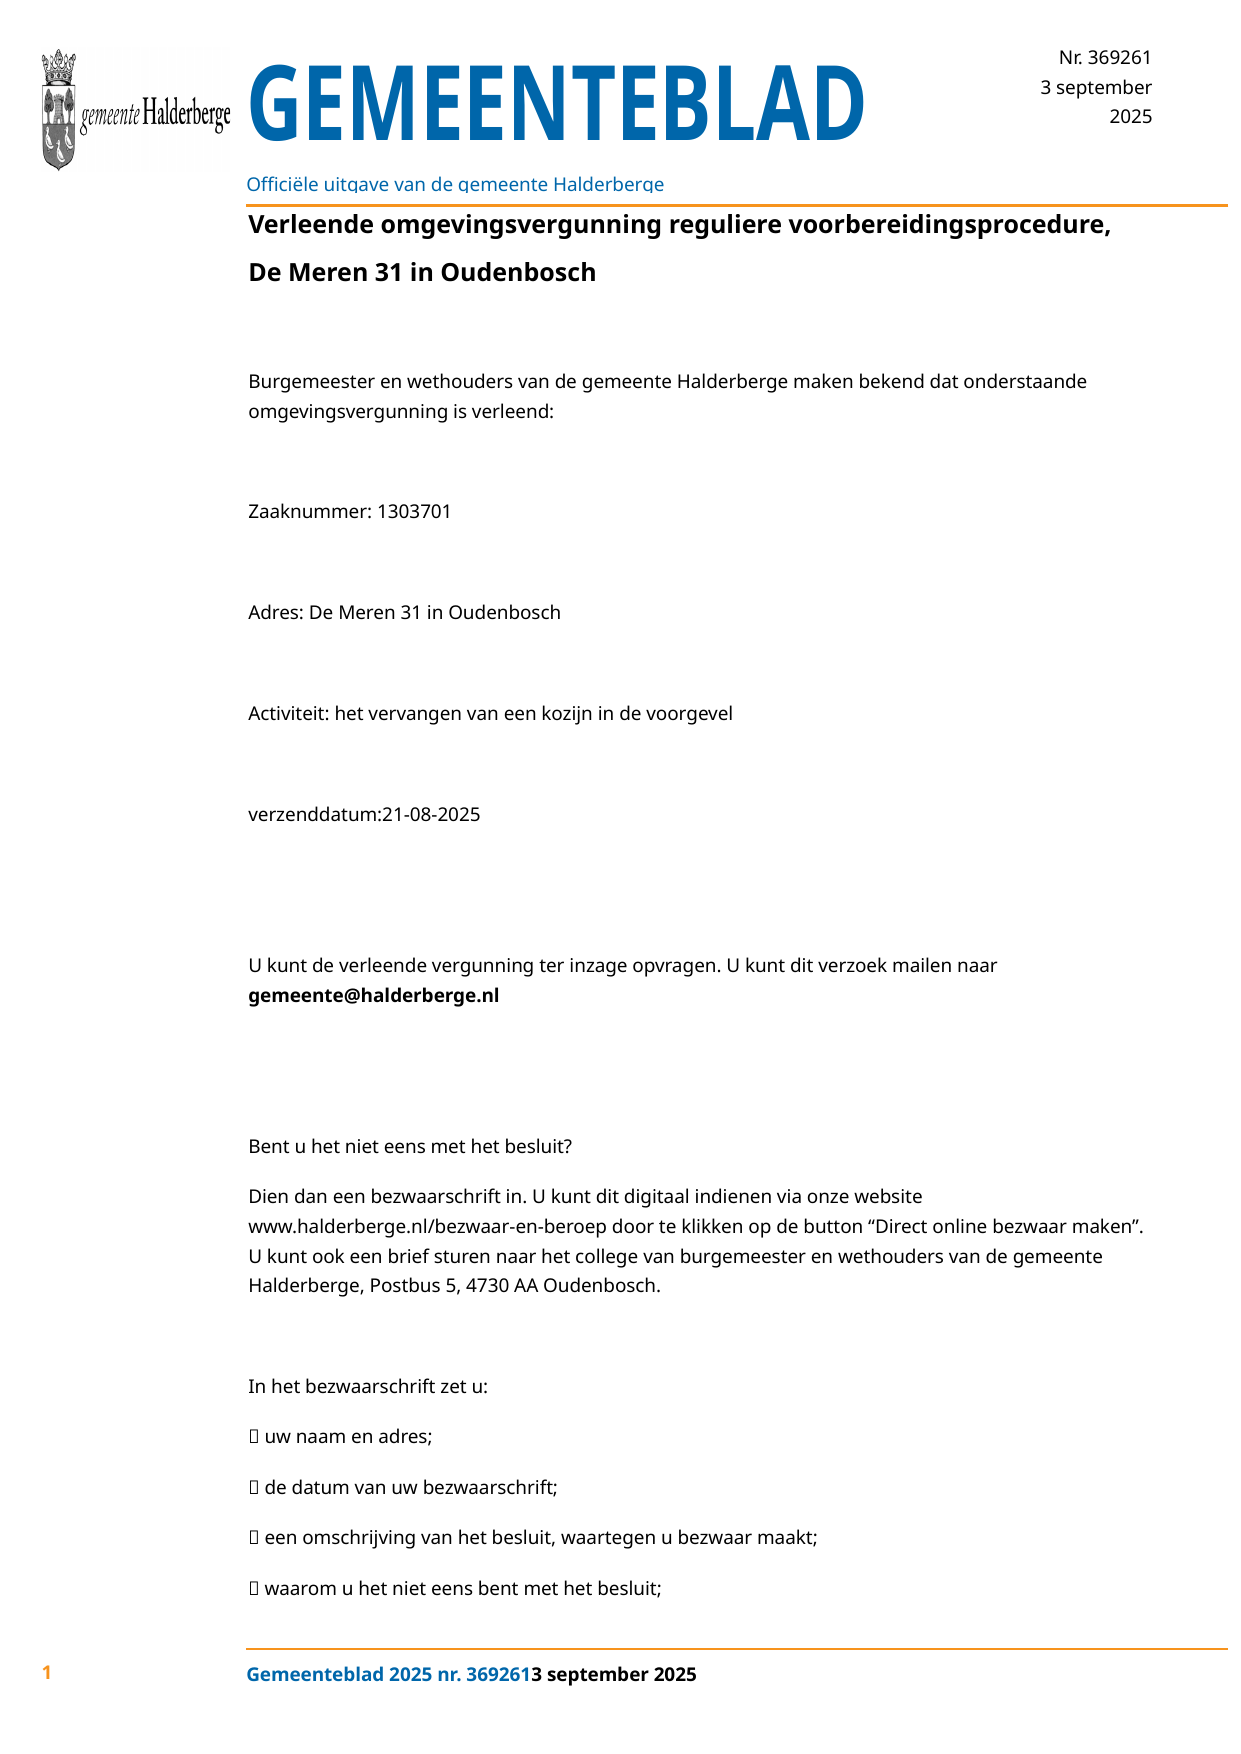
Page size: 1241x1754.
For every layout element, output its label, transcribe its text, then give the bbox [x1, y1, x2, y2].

text Activiteit: het vervangen van een kozijn in de voorgevel [248, 700, 1152, 726]
text Bent u het niet eens met het besluit? [248, 1133, 1152, 1159]
text  een omschrijving van het besluit, waartegen u bezwaar maakt; [248, 1524, 1152, 1550]
text Zaaknummer: 1303701 [248, 499, 1152, 524]
text  uw naam en adres; [248, 1424, 1152, 1449]
text  de datum van uw bezwaarschrift; [248, 1474, 1152, 1500]
text verzenddatum:21-08-2025 [248, 801, 1152, 827]
text Verleende omgevingsvergunning reguliere voorbereidingsprocedure, De Meren 31 in Oudenbosch [248, 207, 1152, 288]
picture [41, 47, 231, 172]
text U kunt de verleende vergunning ter inzage opvragen. U kunt dit verzoek mailen naar gemeente@halderberge.nl [248, 952, 1152, 1008]
text  waarom u het niet eens bent met het besluit; [248, 1575, 1152, 1601]
text In het bezwaarschrift zet u: [248, 1373, 1152, 1399]
text Burgemeester en wethouders van de gemeente Halderberge maken bekend dat onderstaande omgevingsvergunning is verleend: [248, 368, 1152, 424]
text Adres: De Meren 31 in Oudenbosch [248, 599, 1152, 625]
text Dien dan een bezwaarschrift in. U kunt dit digitaal indienen via onze website www.halderberge.nl/bezwaar-en-beroep door te klikken op de button “Direct online bezwaar maken”. U kunt ook een brief sturen naar het college van burgemeester en wethouders van de gemeente Halderberge, Postbus 5, 4730 AA Oudenbosch. [248, 1184, 1152, 1298]
